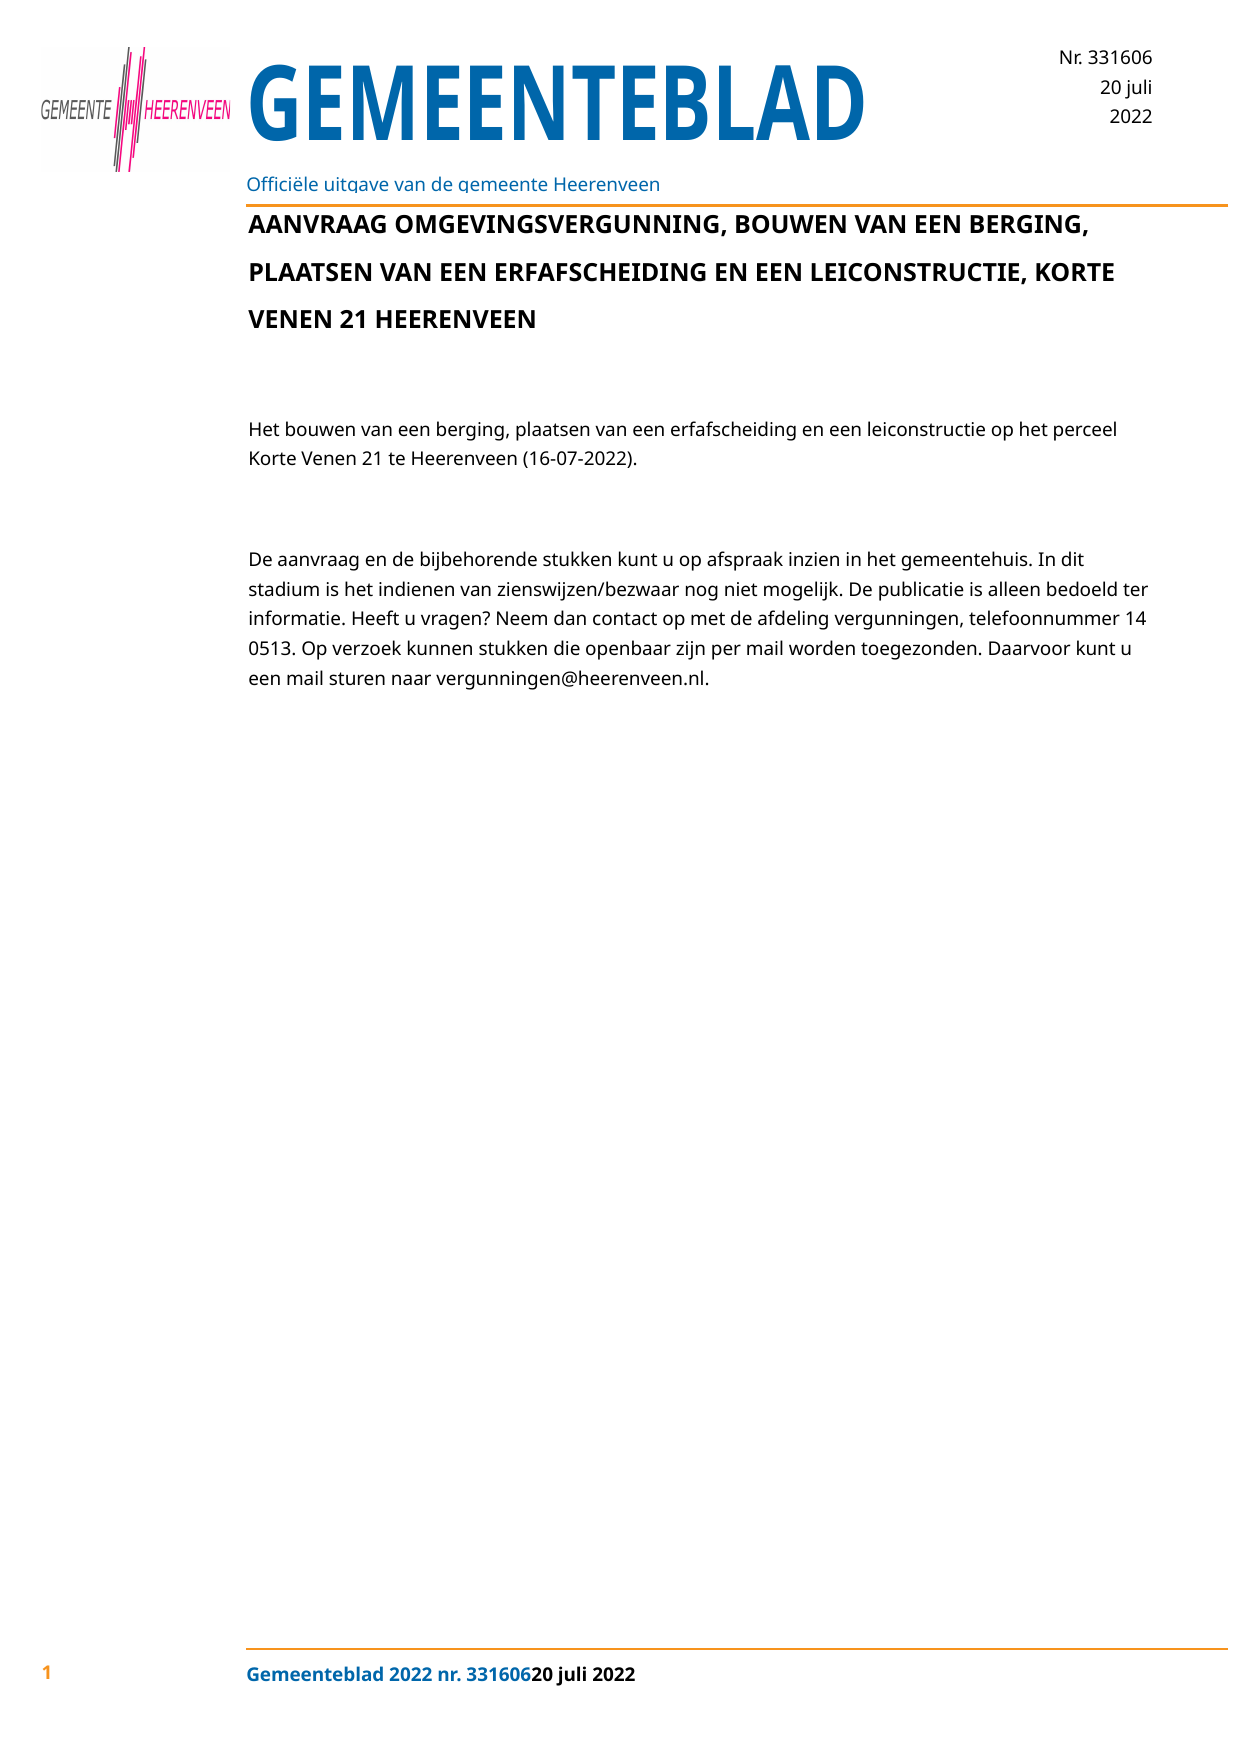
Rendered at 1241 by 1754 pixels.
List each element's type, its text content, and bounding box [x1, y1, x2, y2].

text De aanvraag en de bijbehorende stukken kunt u op afspraak inzien in het gemeentehuis. In dit stadium is het indienen van zienswijzen/bezwaar nog niet mogelijk. De publicatie is alleen bedoeld ter informatie. Heeft u vragen? Neem dan contact op met de afdeling vergunningen, telefoonnummer 14 0513. Op verzoek kunnen stukken die openbaar zijn per mail worden toegezonden. Daarvoor kunt u een mail sturen naar vergunningen@heerenveen.nl. [248, 546, 1152, 690]
text Het bouwen van een berging, plaatsen van een erfafscheiding en een leiconstructie op het perceel Korte Venen 21 te Heerenveen (16-07-2022). [248, 416, 1152, 471]
text AANVRAAG OMGEVINGSVERGUNNING, BOUWEN VAN EEN BERGING, PLAATSEN VAN EEN ERFAFSCHEIDING EN EEN LEICONSTRUCTIE, KORTE VENEN 21 HEERENVEEN [248, 207, 1152, 336]
picture [41, 47, 231, 172]
